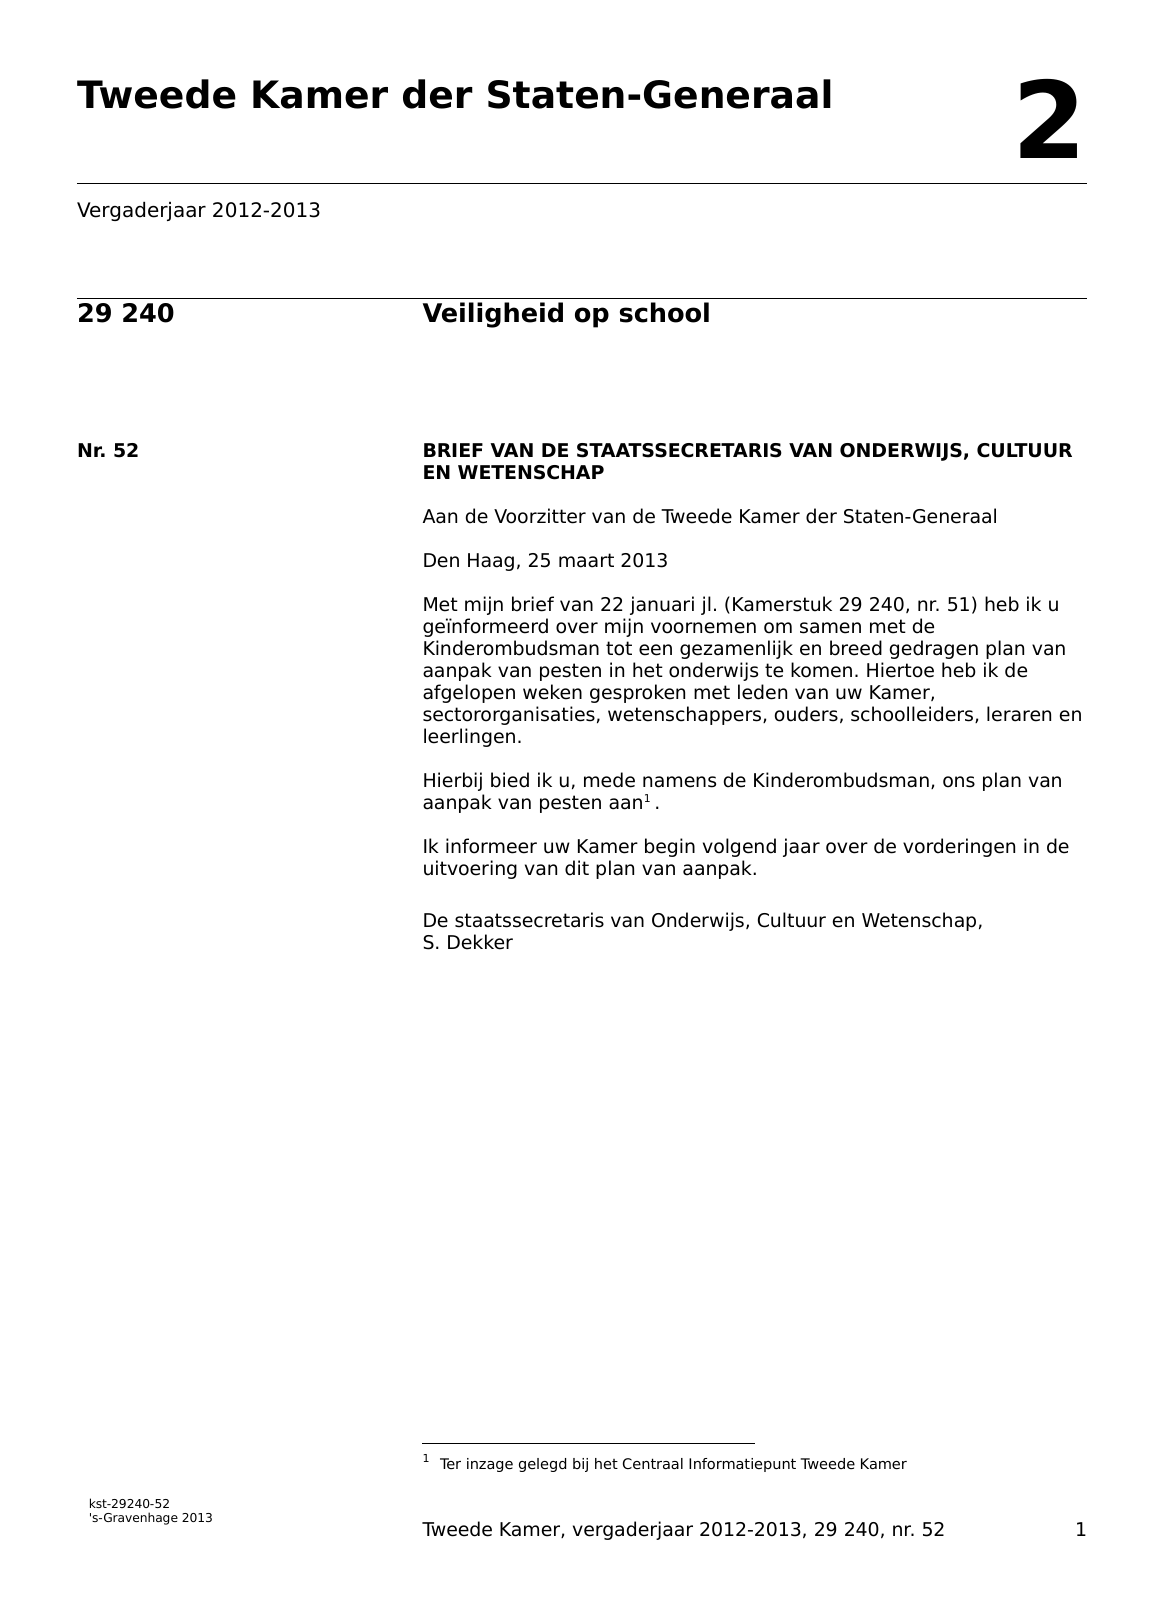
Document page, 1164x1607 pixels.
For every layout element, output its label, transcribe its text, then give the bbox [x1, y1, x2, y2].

text Den Haag, 25 maart 2013 [422, 550, 1087, 572]
text De staatssecretaris van Onderwijs, Cultuur en Wetenschap, S. Dekker [422, 910, 1087, 954]
table_header Tweede Kamer der Staten-Generaal [77, 59, 886, 183]
text Ter inzage gelegd bij het Centraal Informatiepunt Tweede Kamer [422, 1452, 1087, 1474]
table_header 2 [886, 59, 1087, 183]
text 's-Gravenhage 2013 [88, 1511, 323, 1525]
text Hierbij bied ik u, mede namens de Kinderombudsman, ons plan van aanpak van pesten aan. [422, 770, 1087, 814]
text Aan de Voorzitter van de Tweede Kamer der Staten-Generaal [422, 506, 1087, 528]
text kst-29240-52 [88, 1497, 323, 1511]
text Ik informeer uw Kamer begin volgend jaar over de vorderingen in de uitvoering van dit plan van aanpak. [422, 836, 1087, 880]
table_cell Vergaderjaar 2012-2013 [77, 184, 1087, 298]
subtitle Nr. 52 BRIEF VAN DE STAATSSECRETARIS VAN ONDERWIJS, CULTUUR EN WETENSCHAP [77, 440, 1087, 484]
subtitle 29 240 Veiligheid op school [77, 299, 1087, 329]
text Met mijn brief van 22 januari jl. (Kamerstuk 29 240, nr. 51) heb ik u geïnformeerd over mijn voornemen om samen met de Kinderombudsman tot een gezamenlijk en breed gedragen plan van aanpak van pesten in het onderwijs te komen. Hiertoe heb ik de afgelopen weken gesproken met leden van uw Kamer, sectororganisaties, wetenschappers, ouders, schoolleiders, leraren en leerlingen. [422, 594, 1087, 748]
